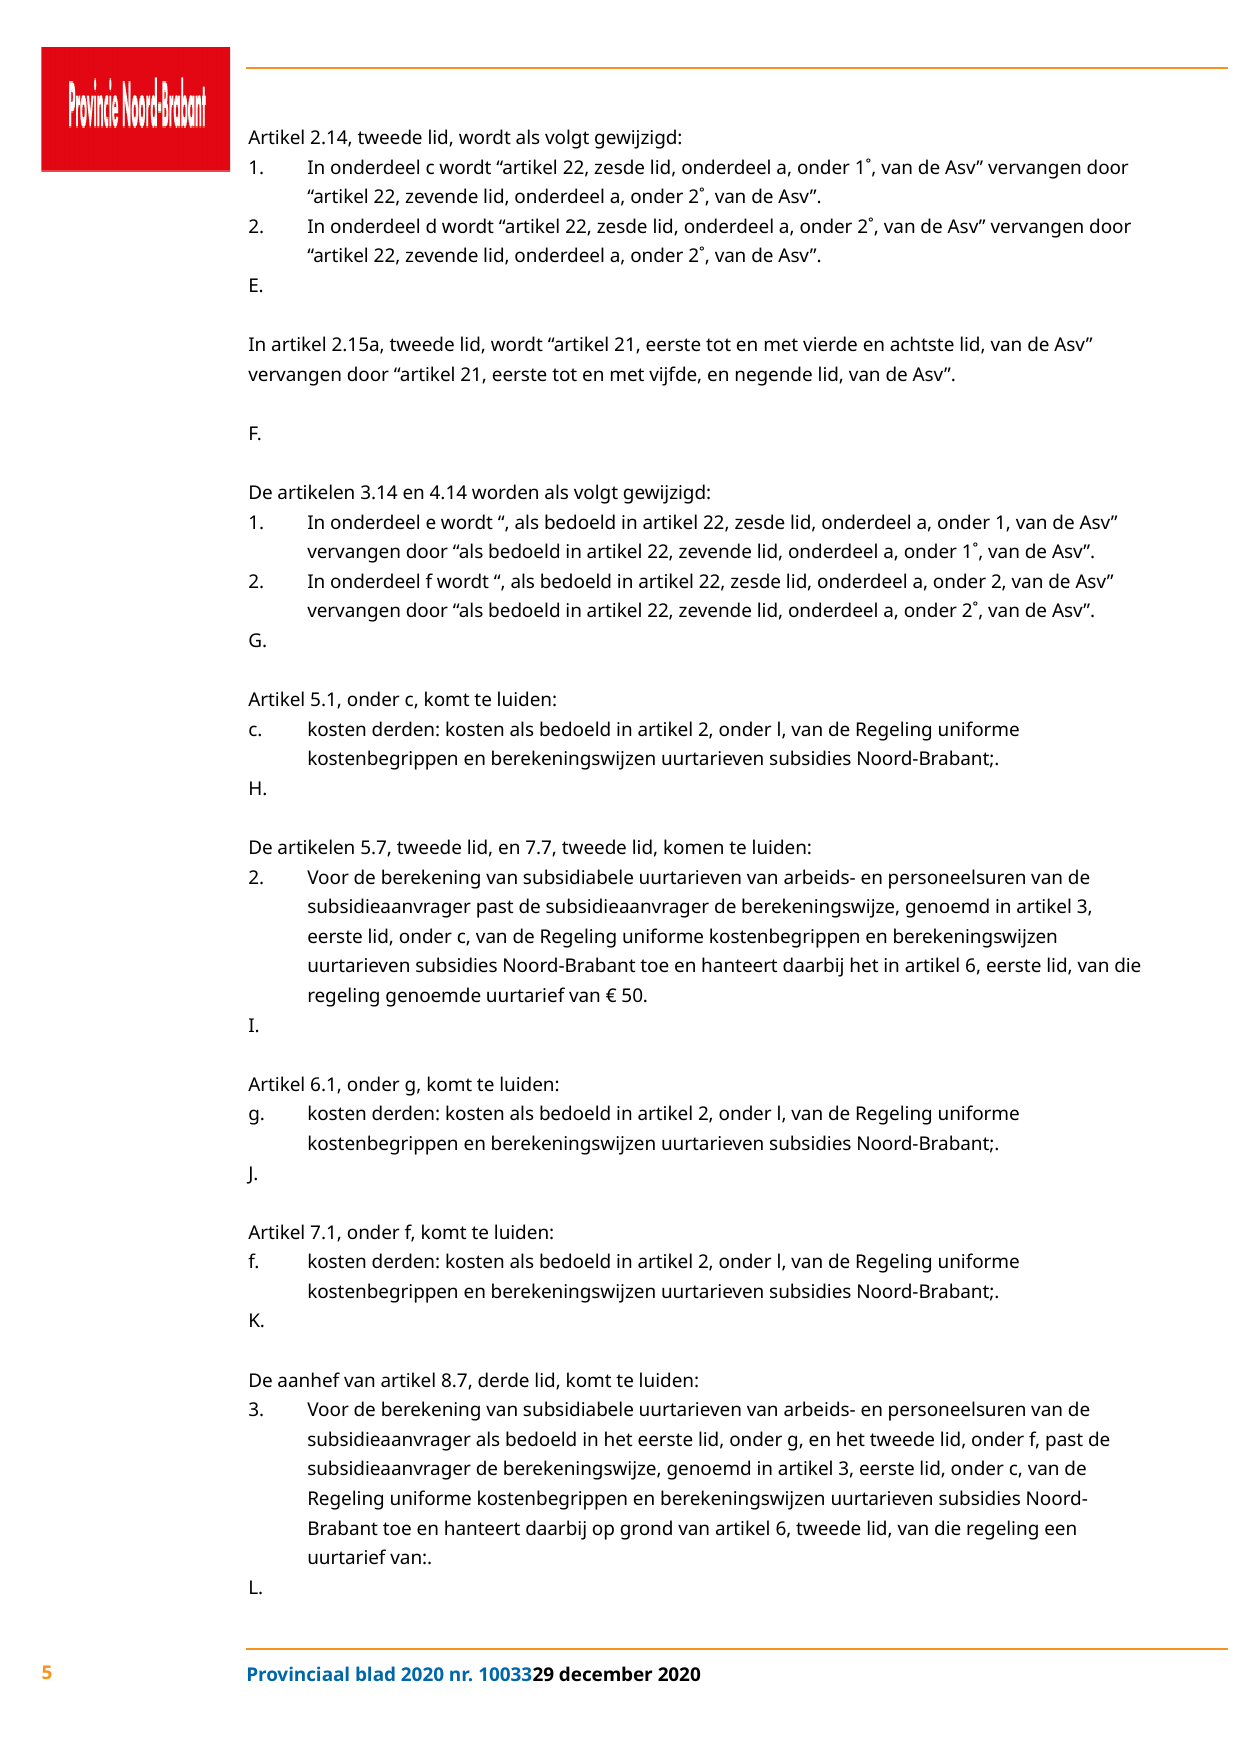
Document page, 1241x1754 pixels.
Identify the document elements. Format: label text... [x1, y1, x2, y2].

text L. [248, 1574, 1152, 1600]
list kosten derden: kosten als bedoeld in artikel 2, onder l, van de Regeling uniforme kostenbegrippen en berekeningswijzen uurtarieven subsidies Noord-Brabant;. [248, 1101, 1152, 1156]
text De artikelen 5.7, tweede lid, en 7.7, tweede lid, komen te luiden: [248, 834, 1152, 860]
text K. [248, 1308, 1152, 1333]
text Artikel 2.14, tweede lid, wordt als volgt gewijzigd: [248, 124, 1152, 150]
text E. [248, 272, 1152, 298]
text H. [248, 775, 1152, 801]
list In onderdeel e wordt “, als bedoeld in artikel 22, zesde lid, onderdeel a, onder 1, van de Asv” vervangen door “als bedoeld in artikel 22, zevende lid, onderdeel a, onder 1˚, van de Asv”. [248, 509, 1152, 564]
list In onderdeel c wordt “artikel 22, zesde lid, onderdeel a, onder 1˚, van de Asv” vervangen door “artikel 22, zevende lid, onderdeel a, onder 2˚, van de Asv”. [248, 154, 1152, 209]
list In onderdeel f wordt “, als bedoeld in artikel 22, zesde lid, onderdeel a, onder 2, van de Asv” vervangen door “als bedoeld in artikel 22, zevende lid, onderdeel a, onder 2˚, van de Asv”. [248, 568, 1152, 623]
picture [41, 47, 231, 172]
text I. [248, 1012, 1152, 1038]
list kosten derden: kosten als bedoeld in artikel 2, onder l, van de Regeling uniforme kostenbegrippen en berekeningswijzen uurtarieven subsidies Noord-Brabant;. [248, 716, 1152, 771]
text J. [248, 1160, 1152, 1186]
text Artikel 6.1, onder g, komt te luiden: [248, 1071, 1152, 1097]
list Voor de berekening van subsidiabele uurtarieven van arbeids- en personeelsuren van de subsidieaanvrager als bedoeld in het eerste lid, onder g, en het tweede lid, onder f, past de subsidieaanvrager de berekeningswijze, genoemd in artikel 3, eerste lid, onder c, van de Regeling uniforme kostenbegrippen en berekeningswijzen uurtarieven subsidies Noord-Brabant toe en hanteert daarbij op grond van artikel 6, tweede lid, van die regeling een uurtarief van:. [248, 1396, 1152, 1570]
text De aanhef van artikel 8.7, derde lid, komt te luiden: [248, 1367, 1152, 1393]
text De artikelen 3.14 en 4.14 worden als volgt gewijzigd: [248, 479, 1152, 505]
text Artikel 5.1, onder c, komt te luiden: [248, 686, 1152, 712]
list kosten derden: kosten als bedoeld in artikel 2, onder l, van de Regeling uniforme kostenbegrippen en berekeningswijzen uurtarieven subsidies Noord-Brabant;. [248, 1248, 1152, 1304]
list In onderdeel d wordt “artikel 22, zesde lid, onderdeel a, onder 2˚, van de Asv” vervangen door “artikel 22, zevende lid, onderdeel a, onder 2˚, van de Asv”. [248, 213, 1152, 268]
text Artikel 7.1, onder f, komt te luiden: [248, 1219, 1152, 1245]
text F. [248, 420, 1152, 446]
text In artikel 2.15a, tweede lid, wordt “artikel 21, eerste tot en met vierde en achtste lid, van de Asv” vervangen door “artikel 21, eerste tot en met vijfde, en negende lid, van de Asv”. [248, 331, 1152, 387]
text G. [248, 627, 1152, 653]
list Voor de berekening van subsidiabele uurtarieven van arbeids- en personeelsuren van de subsidieaanvrager past de subsidieaanvrager de berekeningswijze, genoemd in artikel 3, eerste lid, onder c, van de Regeling uniforme kostenbegrippen en berekeningswijzen uurtarieven subsidies Noord-Brabant toe en hanteert daarbij het in artikel 6, eerste lid, van die regeling genoemde uurtarief van € 50. [248, 864, 1152, 1008]
